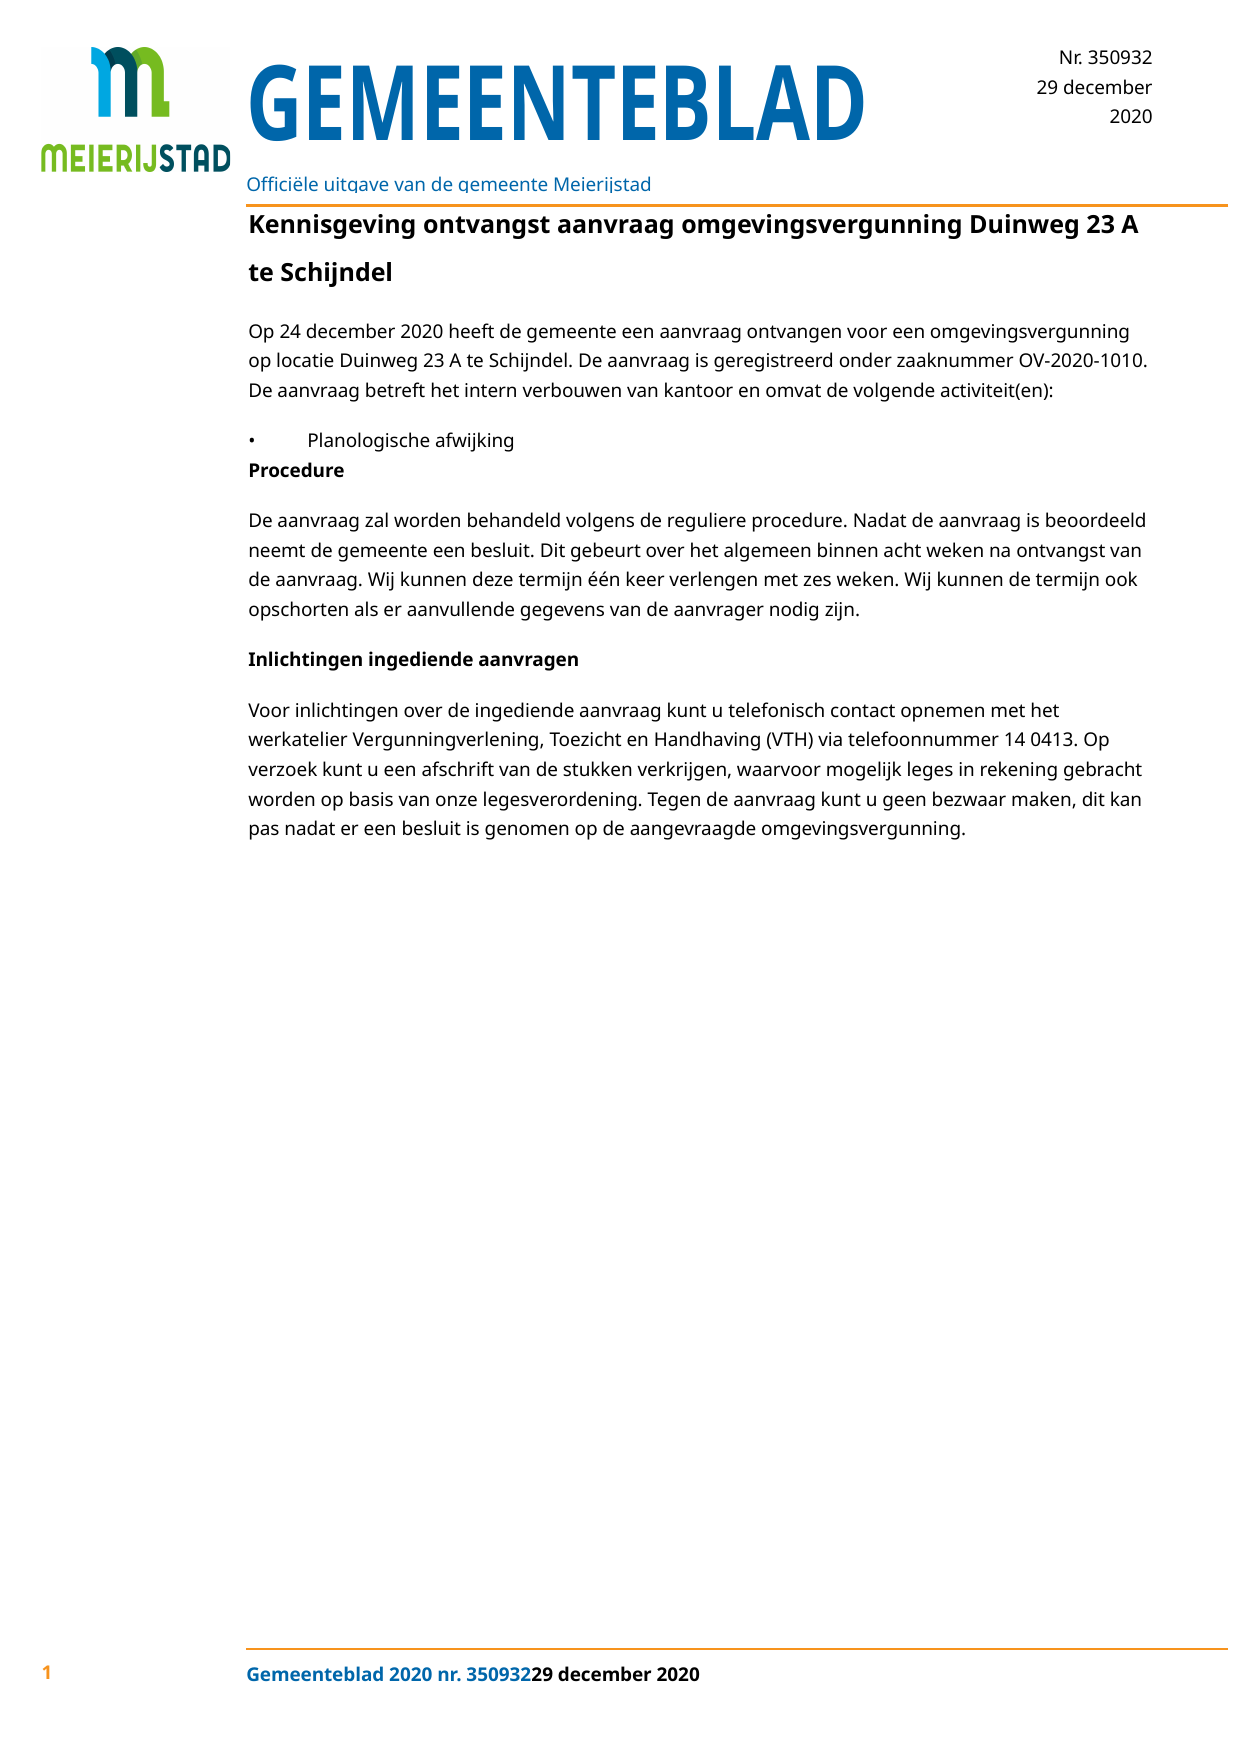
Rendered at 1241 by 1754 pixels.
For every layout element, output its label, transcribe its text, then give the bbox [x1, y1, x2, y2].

text Procedure [248, 457, 1152, 483]
text Op 24 december 2020 heeft de gemeente een aanvraag ontvangen voor een omgevingsvergunning op locatie Duinweg 23 A te Schijndel. De aanvraag is geregistreerd onder zaaknummer OV-2020-1010. De aanvraag betreft het intern verbouwen van kantoor en omvat de volgende activiteit(en): [248, 318, 1152, 403]
text De aanvraag zal worden behandeld volgens de reguliere procedure. Nadat de aanvraag is beoordeeld neemt de gemeente een besluit. Dit gebeurt over het algemeen binnen acht weken na ontvangst van de aanvraag. Wij kunnen deze termijn één keer verlengen met zes weken. Wij kunnen de termijn ook opschorten als er aanvullende gegevens van de aanvrager nodig zijn. [248, 507, 1152, 622]
list Planologische afwijking [248, 427, 1152, 453]
text Kennisgeving ontvangst aanvraag omgevingsvergunning Duinweg 23 A te Schijndel [248, 207, 1152, 288]
text Inlichtingen ingediende aanvragen [248, 647, 1152, 672]
text Voor inlichtingen over de ingediende aanvraag kunt u telefonisch contact opnemen met het werkatelier Vergunningverlening, Toezicht en Handhaving (VTH) via telefoonnummer 14 0413. Op verzoek kunt u een afschrift van de stukken verkrijgen, waarvoor mogelijk leges in rekening gebracht worden op basis van onze legesverordening. Tegen de aanvraag kunt u geen bezwaar maken, dit kan pas nadat er een besluit is genomen op de aangevraagde omgevingsvergunning. [248, 697, 1152, 841]
picture [41, 47, 231, 172]
